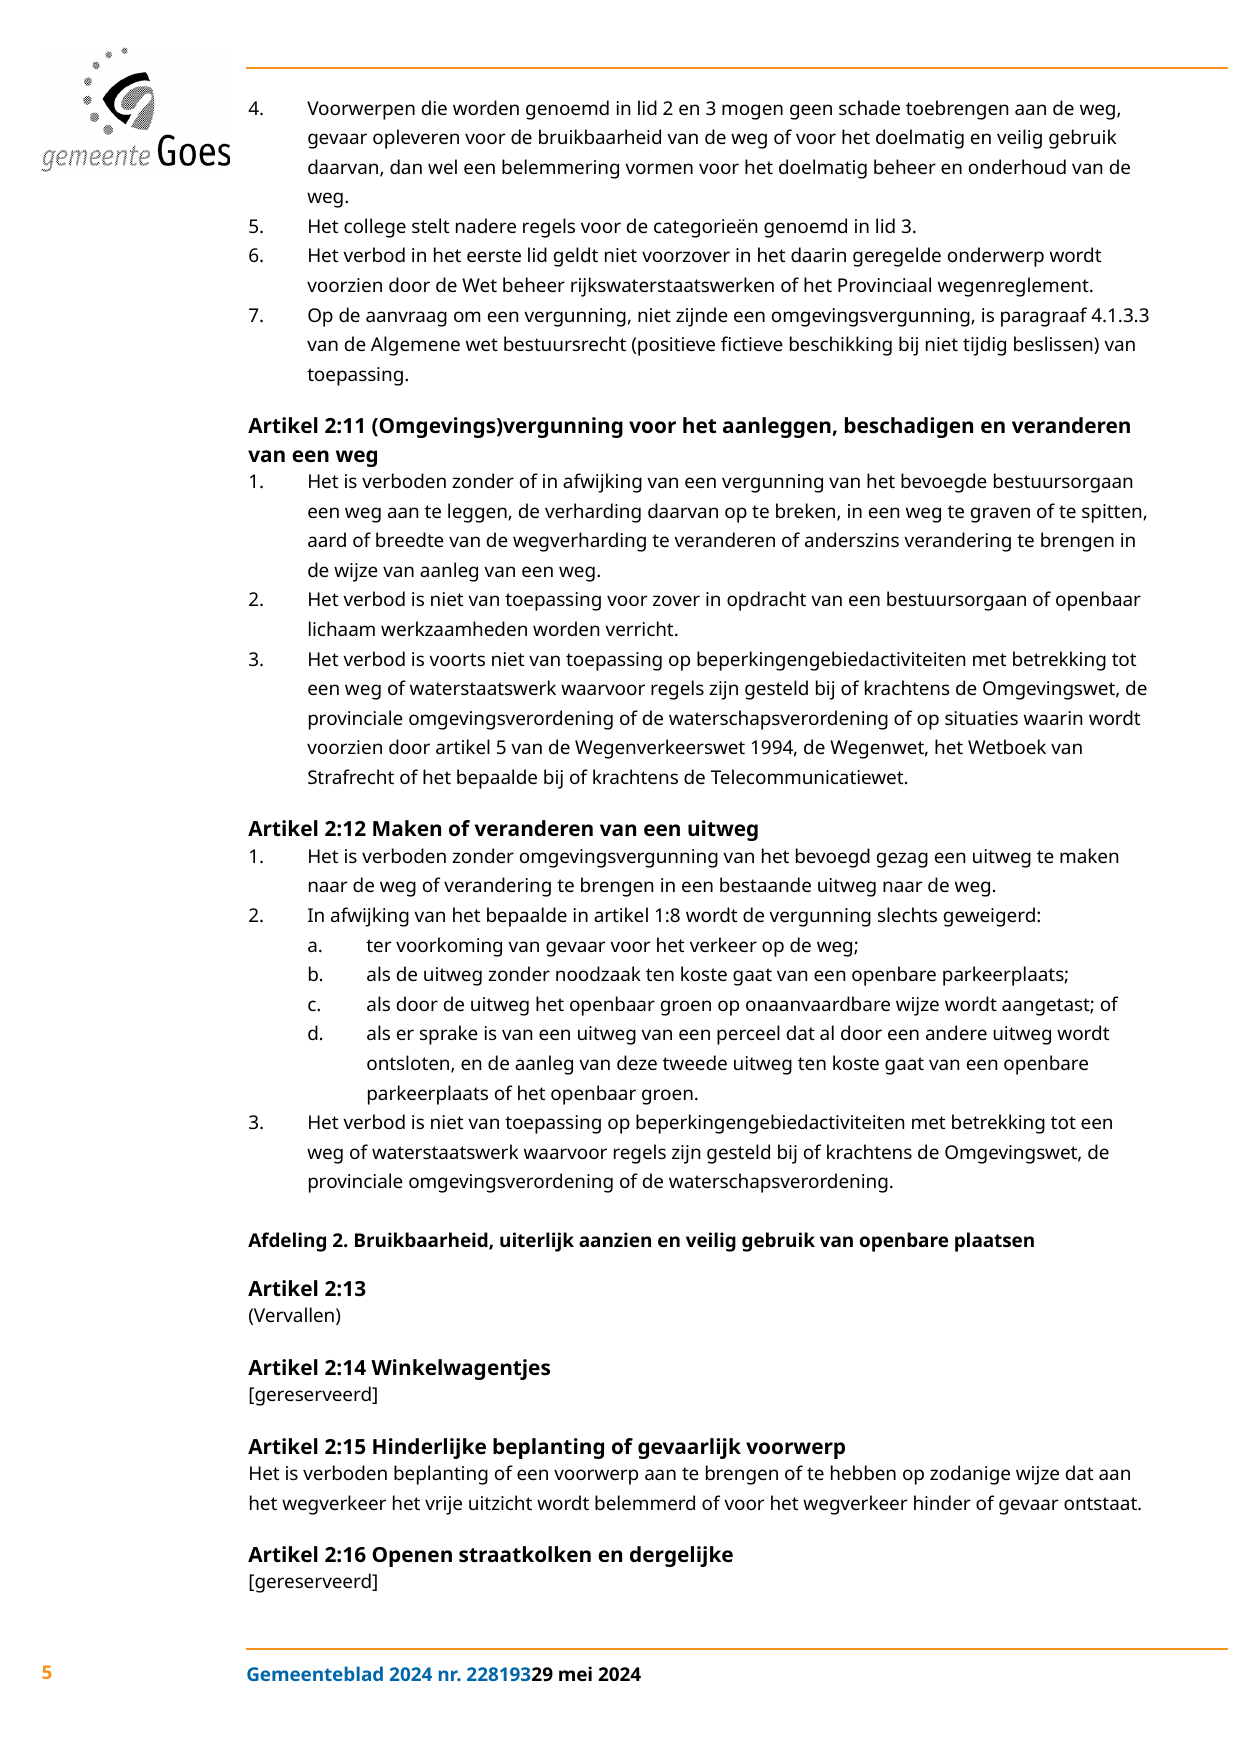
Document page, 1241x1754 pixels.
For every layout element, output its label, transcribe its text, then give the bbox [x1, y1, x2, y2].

list Het verbod is niet van toepassing voor zover in opdracht van een bestuursorgaan of openbaar lichaam werkzaamheden worden verricht. [248, 587, 1152, 642]
list Op de aanvraag om een vergunning, niet zijnde een omgevingsvergunning, is paragraaf 4.1.3.3 van de Algemene wet bestuursrecht (positieve fictieve beschikking bij niet tijdig beslissen) van toepassing. [248, 302, 1152, 387]
list Het verbod in het eerste lid geldt niet voorzover in het daarin geregelde onderwerp wordt voorzien door de Wet beheer rijkswaterstaatswerken of het Provinciaal wegenreglement. [248, 243, 1152, 298]
list als de uitweg zonder noodzaak ten koste gaat van een openbare parkeerplaats; [307, 961, 1152, 987]
list Het college stelt nadere regels voor de categorieën genoemd in lid 3. [248, 213, 1152, 239]
list ter voorkoming van gevaar voor het verkeer op de weg; [307, 932, 1152, 957]
list als er sprake is van een uitweg van een perceel dat al door een andere uitweg wordt ontsloten, en de aanleg van deze tweede uitweg ten koste gaat van een openbare parkeerplaats of het openbaar groen. [307, 1021, 1152, 1105]
text (Vervallen) [248, 1303, 1152, 1328]
text Artikel 2:16 Openen straatkolken en dergelijke [248, 1540, 1152, 1569]
text [gereserveerd] [248, 1381, 1152, 1407]
list Het is verboden zonder omgevingsvergunning van het bevoegd gezag een uitweg te maken naar de weg of verandering te brengen in een bestaande uitweg naar de weg. [248, 843, 1152, 898]
list In afwijking van het bepaalde in artikel 1:8 wordt de vergunning slechts geweigerd: [248, 902, 1152, 928]
list Het verbod is voorts niet van toepassing op beperkingengebiedactiviteiten met betrekking tot een weg of waterstaatswerk waarvoor regels zijn gesteld bij of krachtens de Omgevingswet, de provinciale omgevingsverordening of de waterschapsverordening of op situaties waarin wordt voorzien door artikel 5 van de Wegenverkeerswet 1994, de Wegenwet, het Wetboek van Strafrecht of het bepaalde bij of krachtens de Telecommunicatiewet. [248, 646, 1152, 790]
text Afdeling 2. Bruikbaarheid, uiterlijk aanzien en veilig gebruik van openbare plaatsen [248, 1228, 1152, 1253]
text Artikel 2:14 Winkelwagentjes [248, 1353, 1152, 1381]
list als door de uitweg het openbaar groen op onaanvaardbare wijze wordt aangetast; of [307, 991, 1152, 1017]
text [gereserveerd] [248, 1569, 1152, 1594]
text Artikel 2:13 [248, 1274, 1152, 1303]
text Artikel 2:11 (Omgevings)vergunning voor het aanleggen, beschadigen en veranderen van een weg [248, 411, 1152, 468]
text Artikel 2:12 Maken of veranderen van een uitweg [248, 814, 1152, 843]
text Artikel 2:15 Hinderlijke beplanting of gevaarlijk voorwerp [248, 1432, 1152, 1460]
list Het verbod is niet van toepassing op beperkingengebiedactiviteiten met betrekking tot een weg of waterstaatswerk waarvoor regels zijn gesteld bij of krachtens de Omgevingswet, de provinciale omgevingsverordening of de waterschapsverordening. [248, 1109, 1152, 1194]
picture [41, 47, 231, 172]
list Het is verboden zonder of in afwijking van een vergunning van het bevoegde bestuursorgaan een weg aan te leggen, de verharding daarvan op te breken, in een weg te graven of te spitten, aard of breedte van de wegverharding te veranderen of anderszins verandering te brengen in de wijze van aanleg van een weg. [248, 468, 1152, 583]
text Het is verboden beplanting of een voorwerp aan te brengen of te hebben op zodanige wijze dat aan het wegverkeer het vrije uitzicht wordt belemmerd of voor het wegverkeer hinder of gevaar ontstaat. [248, 1460, 1152, 1516]
list Voorwerpen die worden genoemd in lid 2 en 3 mogen geen schade toebrengen aan de weg, gevaar opleveren voor de bruikbaarheid van de weg of voor het doelmatig en veilig gebruik daarvan, dan wel een belemmering vormen voor het doelmatig beheer en onderhoud van de weg. [248, 95, 1152, 209]
